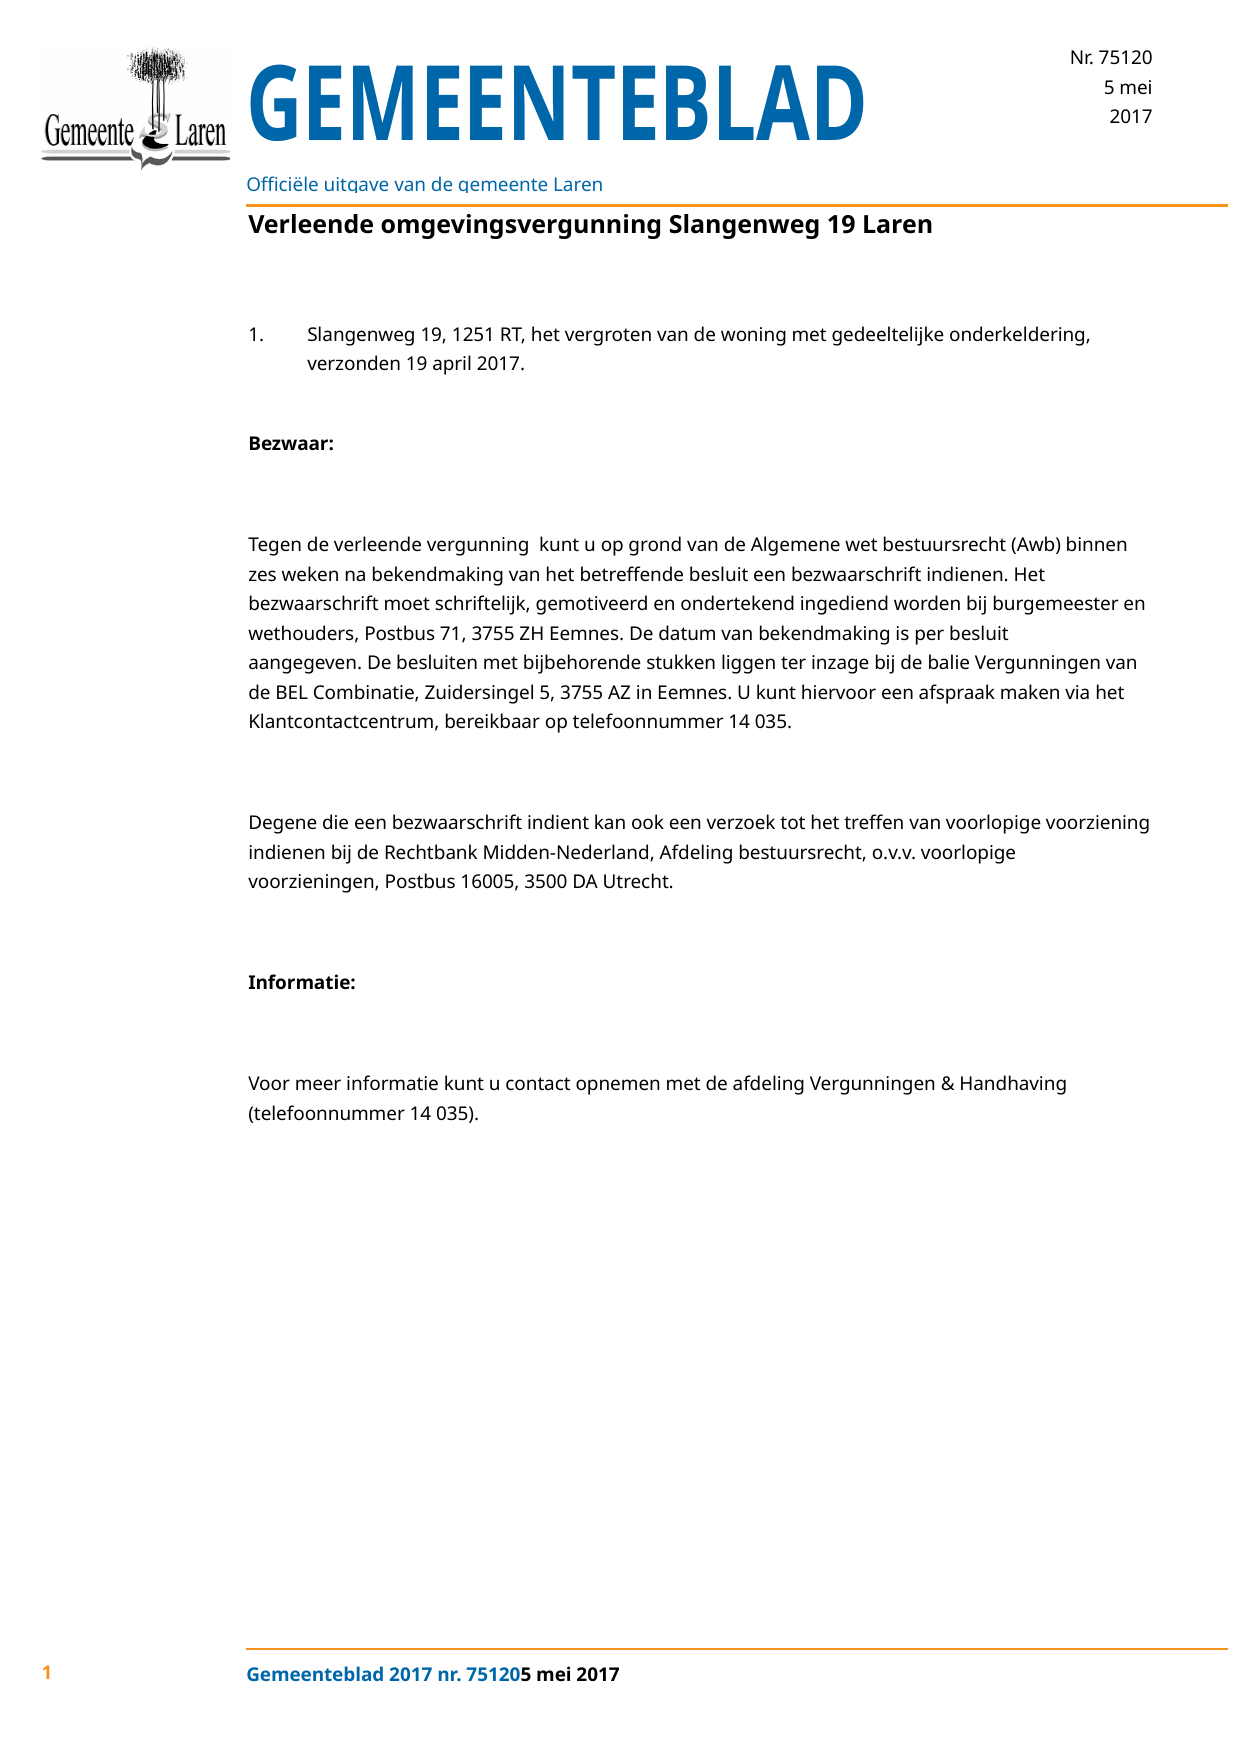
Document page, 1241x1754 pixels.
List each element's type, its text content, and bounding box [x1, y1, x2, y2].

list Slangenweg 19, 1251 RT, het vergroten van de woning met gedeeltelijke onderkeldering, verzonden 19 april 2017. [248, 321, 1152, 376]
text Degene die een bezwaarschrift indient kan ook een verzoek tot het treffen van voorlopige voorziening indienen bij de Rechtbank Midden-Nederland, Afdeling bestuursrecht, o.v.v. voorlopige voorzieningen, Postbus 16005, 3500 DA Utrecht. [248, 809, 1152, 894]
picture [41, 47, 231, 172]
text Tegen de verleende vergunning kunt u op grond van de Algemene wet bestuursrecht (Awb) binnen zes weken na bekendmaking van het betreffende besluit een bezwaarschrift indienen. Het bezwaarschrift moet schriftelijk, gemotiveerd en ondertekend ingediend worden bij burgemeester en wethouders, Postbus 71, 3755 ZH Eemnes. De datum van bekendmaking is per besluit aangegeven. De besluiten met bijbehorende stukken liggen ter inzage bij de balie Vergunningen van de BEL Combinatie, Zuidersingel 5, 3755 AZ in Eemnes. U kunt hiervoor een afspraak maken via het Klantcontactcentrum, bereikbaar op telefoonnummer 14 035. [248, 531, 1152, 734]
text Verleende omgevingsvergunning Slangenweg 19 Laren [248, 207, 1152, 241]
text Bezwaar: [248, 430, 1152, 456]
text Informatie: [248, 969, 1152, 995]
text Voor meer informatie kunt u contact opnemen met de afdeling Vergunningen & Handhaving (telefoonnummer 14 035). [248, 1070, 1152, 1126]
